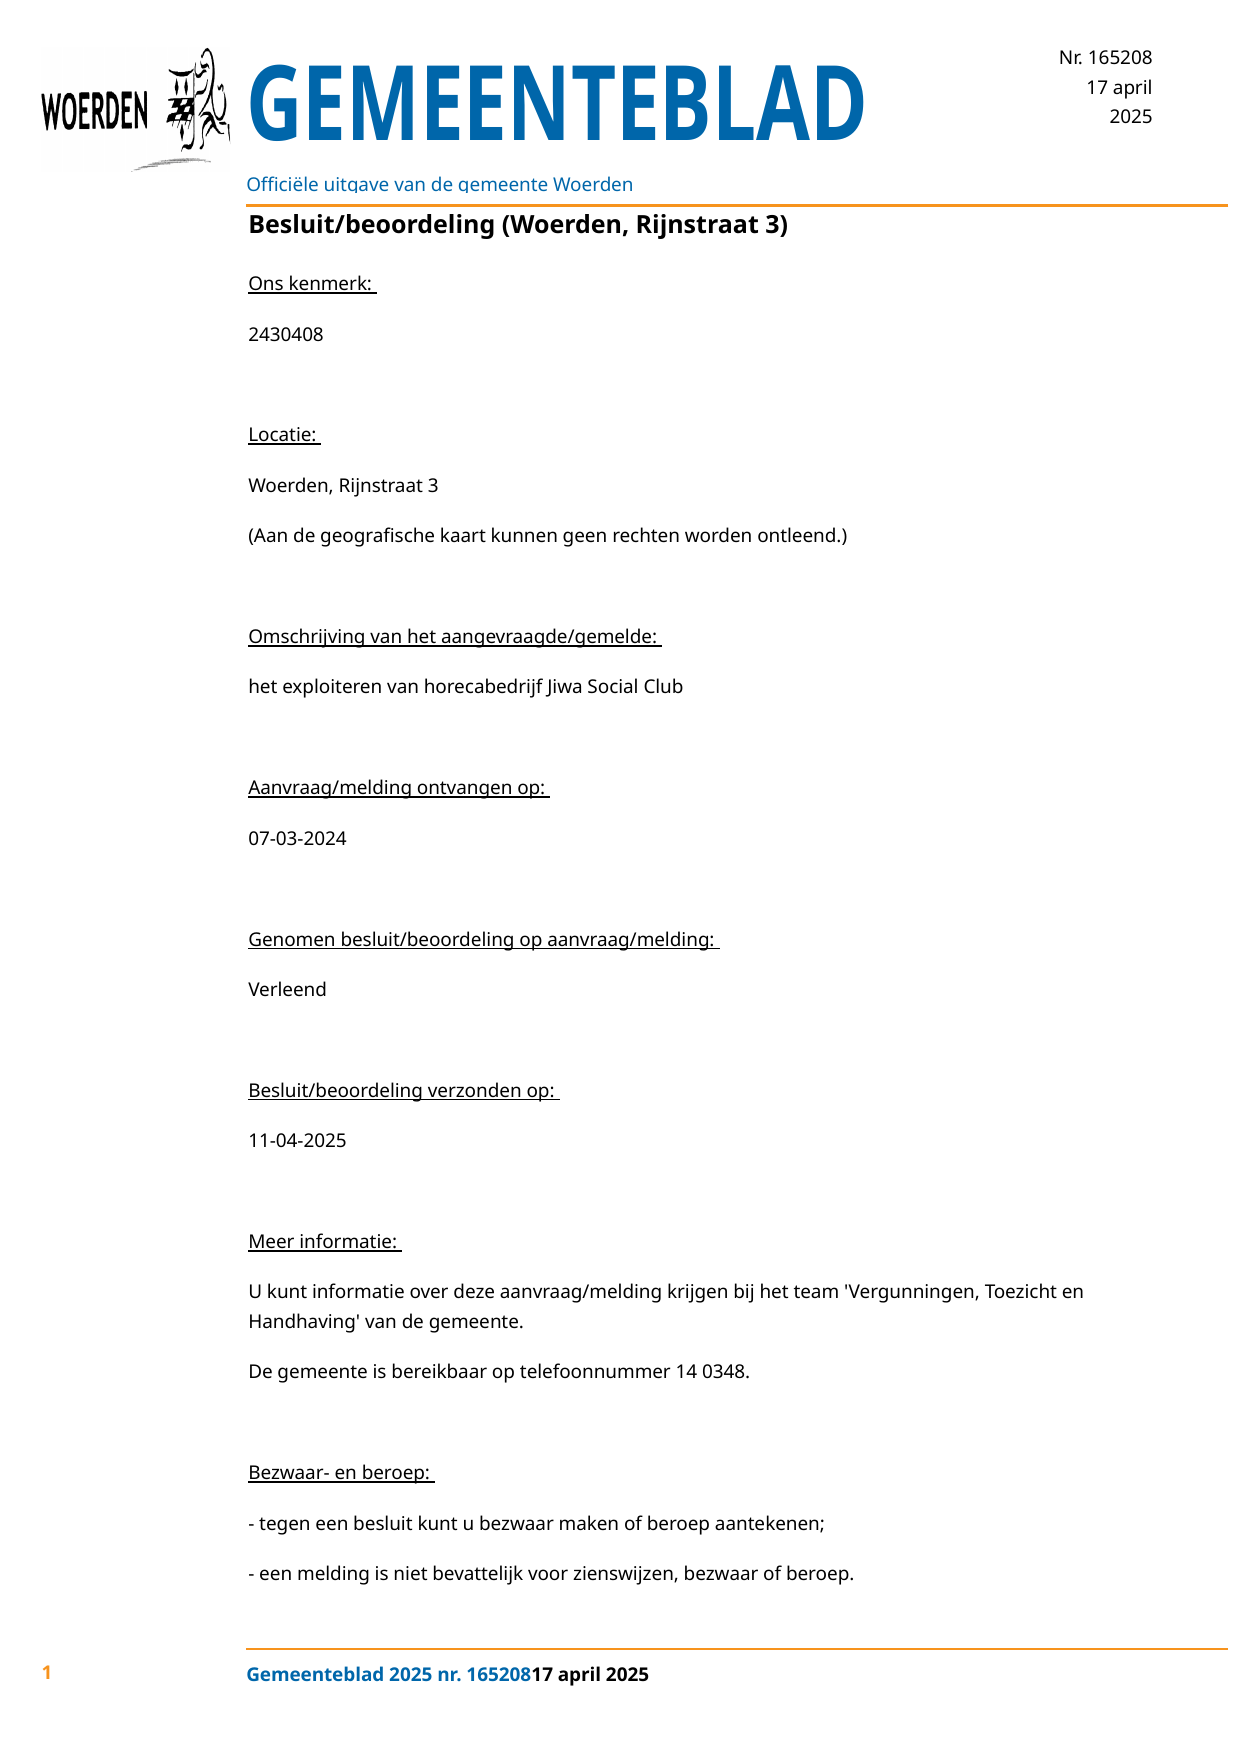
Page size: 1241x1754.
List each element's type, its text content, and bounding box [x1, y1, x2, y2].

text (Aan de geografische kaart kunnen geen rechten worden ontleend.) [248, 522, 1152, 548]
text - een melding is niet bevattelijk voor zienswijzen, bezwaar of beroep. [248, 1560, 1152, 1586]
text 2430408 [248, 321, 1152, 346]
text De gemeente is bereikbaar op telefoonnummer 14 0348. [248, 1359, 1152, 1384]
text Besluit/beoordeling (Woerden, Rijnstraat 3) [248, 207, 1152, 241]
text Besluit/beoordeling verzonden op: [248, 1077, 1152, 1103]
text het exploiteren van horecabedrijf Jiwa Social Club [248, 674, 1152, 699]
text U kunt informatie over deze aanvraag/melding krijgen bij het team 'Vergunningen, Toezicht en Handhaving' van de gemeente. [248, 1279, 1152, 1334]
text Bezwaar- en beroep: [248, 1459, 1152, 1485]
text Verleend [248, 976, 1152, 1002]
text Ons kenmerk: [248, 270, 1152, 296]
text Meer informatie: [248, 1228, 1152, 1254]
text 07-03-2024 [248, 825, 1152, 851]
text - tegen een besluit kunt u bezwaar maken of beroep aantekenen; [248, 1510, 1152, 1536]
picture [41, 47, 231, 172]
text Genomen besluit/beoordeling op aanvraag/melding: [248, 926, 1152, 951]
text Omschrijving van het aangevraagde/gemelde: [248, 623, 1152, 649]
text Woerden, Rijnstraat 3 [248, 472, 1152, 498]
text Aanvraag/melding ontvangen op: [248, 774, 1152, 800]
text 11-04-2025 [248, 1127, 1152, 1153]
text Locatie: [248, 422, 1152, 447]
